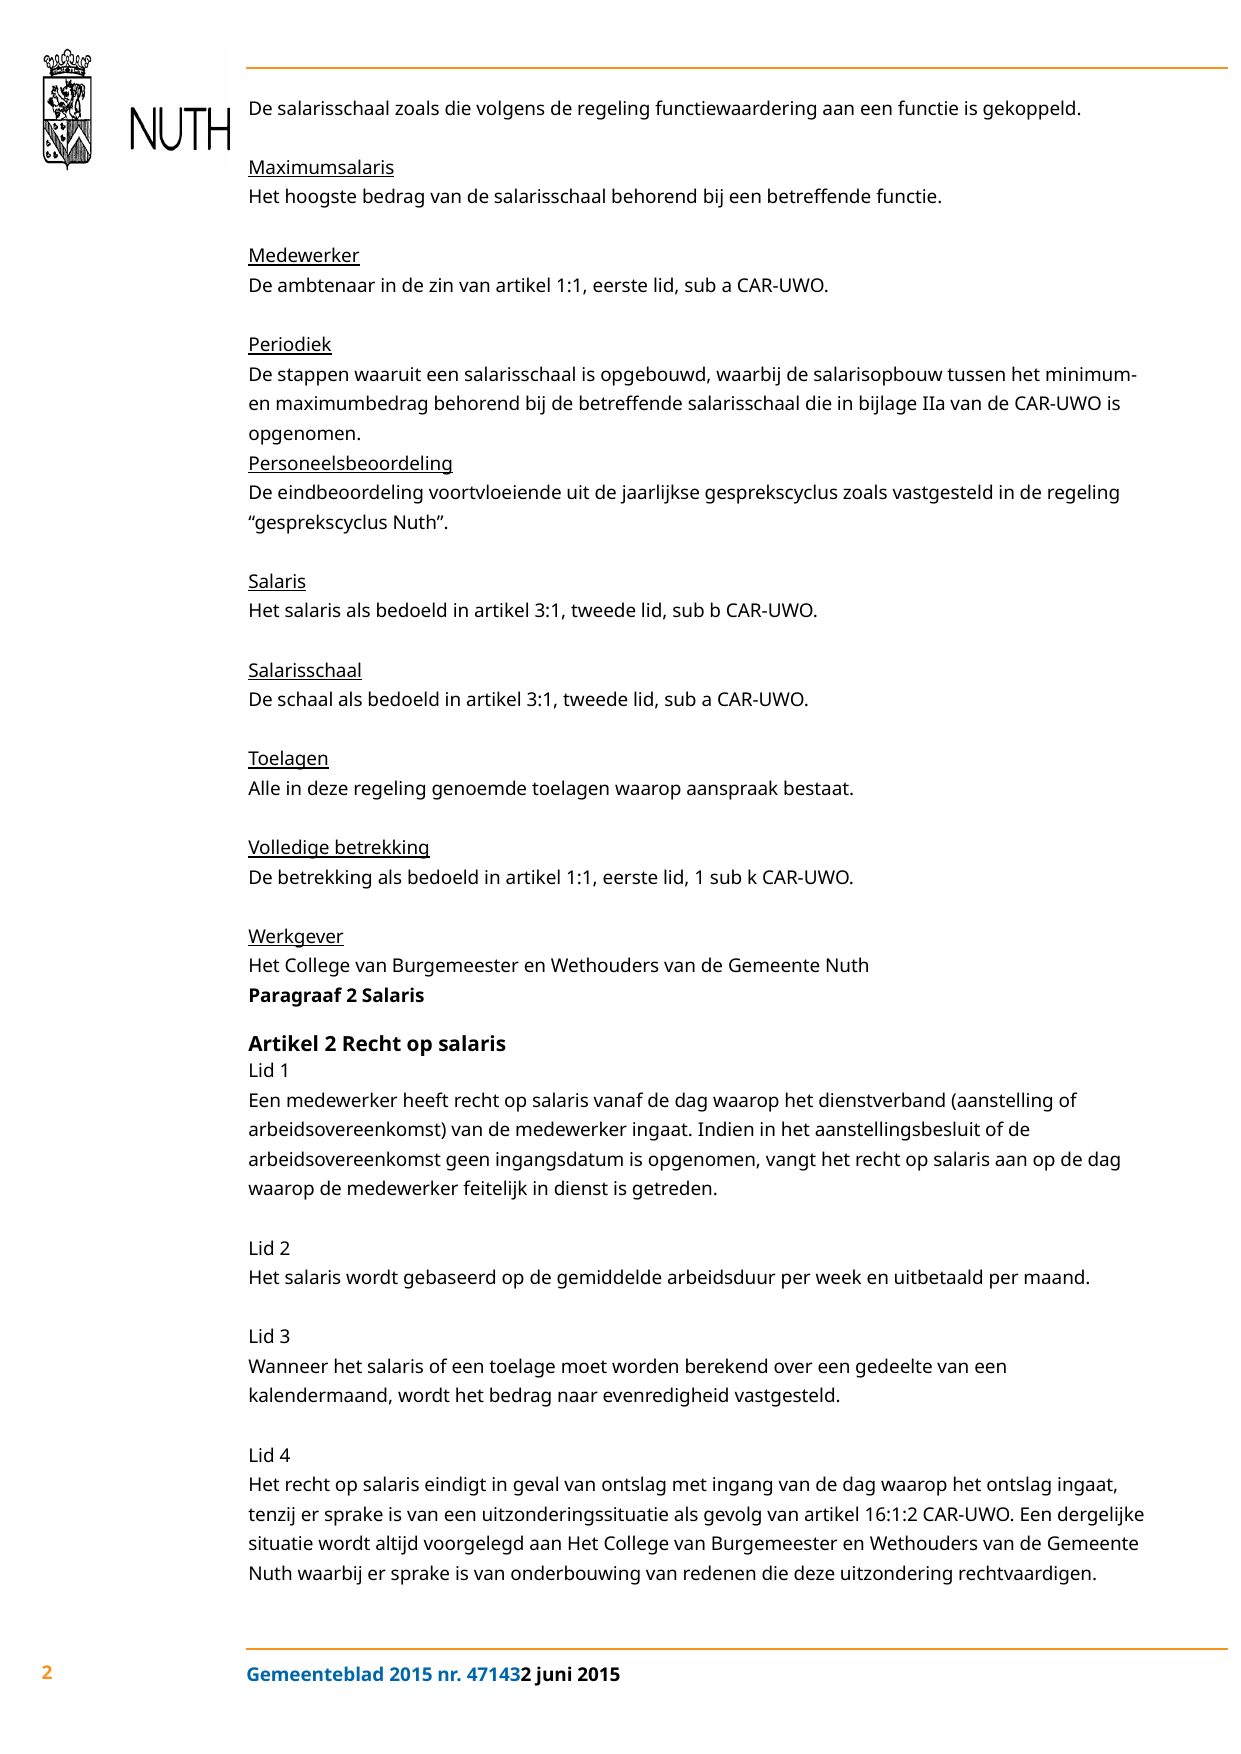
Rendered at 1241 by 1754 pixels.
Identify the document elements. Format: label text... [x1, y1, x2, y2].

text De betrekking als bedoeld in artikel 1:1, eerste lid, 1 sub k CAR-UWO. [248, 864, 1152, 890]
text Volledige betrekking [248, 834, 1152, 860]
text Lid 4 [248, 1442, 1152, 1468]
text Artikel 2 Recht op salaris [248, 1029, 1152, 1057]
text Het salaris als bedoeld in artikel 3:1, tweede lid, sub b CAR-UWO. [248, 598, 1152, 623]
text De schaal als bedoeld in artikel 3:1, tweede lid, sub a CAR-UWO. [248, 686, 1152, 712]
text De eindbeoordeling voortvloeiende uit de jaarlijkse gesprekscyclus zoals vastgesteld in de regeling “gesprekscyclus Nuth”. [248, 479, 1152, 535]
text Het salaris wordt gebaseerd op de gemiddelde arbeidsduur per week en uitbetaald per maand. [248, 1264, 1152, 1290]
text Het College van Burgemeester en Wethouders van de Gemeente Nuth [248, 953, 1152, 978]
text Toelagen [248, 746, 1152, 771]
text Periodiek [248, 331, 1152, 357]
text Medewerker [248, 243, 1152, 268]
text Een medewerker heeft recht op salaris vanaf de dag waarop het dienstverband (aanstelling of arbeidsovereenkomst) van de medewerker ingaat. Indien in het aanstellingsbesluit of de arbeidsovereenkomst geen ingangsdatum is opgenomen, vangt het recht op salaris aan op de dag waarop de medewerker feitelijk in dienst is getreden. [248, 1087, 1152, 1201]
text Werkgever [248, 923, 1152, 949]
text Salaris [248, 568, 1152, 594]
text Wanneer het salaris of een toelage moet worden berekend over een gedeelte van een kalendermaand, wordt het bedrag naar evenredigheid vastgesteld. [248, 1353, 1152, 1408]
text Personeelsbeoordeling [248, 450, 1152, 476]
text Het recht op salaris eindigt in geval van ontslag met ingang van de dag waarop het ontslag ingaat, tenzij er sprake is van een uitzonderingssituatie als gevolg van artikel 16:1:2 CAR-UWO. Een dergelijke situatie wordt altijd voorgelegd aan Het College van Burgemeester en Wethouders van de Gemeente Nuth waarbij er sprake is van onderbouwing van redenen die deze uitzondering rechtvaardigen. [248, 1471, 1152, 1586]
text Paragraaf 2 Salaris [248, 982, 1152, 1008]
text De ambtenaar in de zin van artikel 1:1, eerste lid, sub a CAR-UWO. [248, 272, 1152, 298]
text Maximumsalaris [248, 154, 1152, 180]
text Lid 2 [248, 1235, 1152, 1261]
text Alle in deze regeling genoemde toelagen waarop aanspraak bestaat. [248, 775, 1152, 801]
text Lid 1 [248, 1057, 1152, 1083]
text Lid 3 [248, 1323, 1152, 1349]
text Salarisschaal [248, 657, 1152, 683]
text Het hoogste bedrag van de salarisschaal behorend bij een betreffende functie. [248, 183, 1152, 209]
picture [41, 47, 231, 172]
text De stappen waaruit een salarisschaal is opgebouwd, waarbij de salarisopbouw tussen het minimum- en maximumbedrag behorend bij de betreffende salarisschaal die in bijlage IIa van de CAR-UWO is opgenomen. [248, 361, 1152, 446]
text De salarisschaal zoals die volgens de regeling functiewaardering aan een functie is gekoppeld. [248, 95, 1152, 121]
